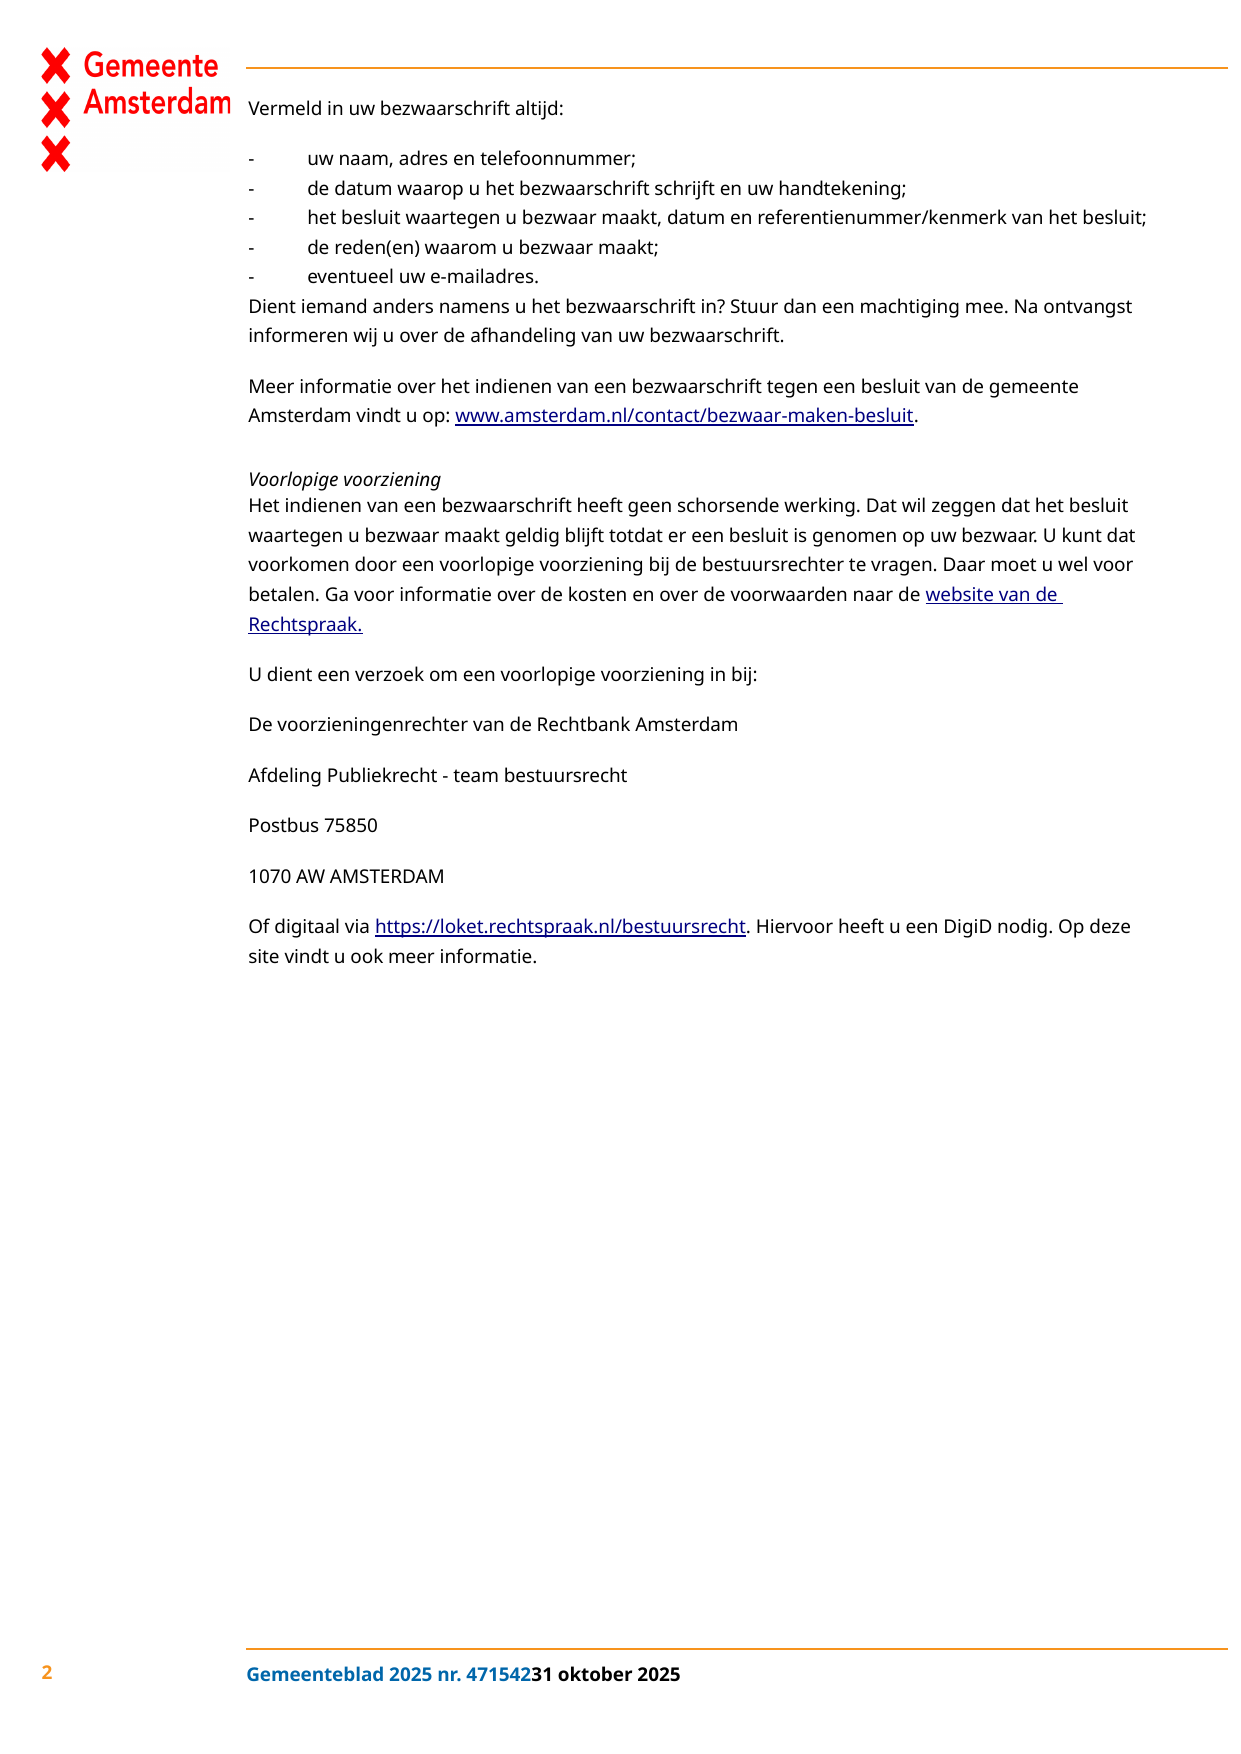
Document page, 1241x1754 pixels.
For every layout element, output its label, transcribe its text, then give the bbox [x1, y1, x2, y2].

text U dient een verzoek om een voorlopige voorziening in bij: [248, 661, 1152, 687]
list eventueel uw e-mailadres. [248, 263, 1152, 289]
text Of digitaal via https://loket.rechtspraak.nl/bestuursrecht. Hiervoor heeft u een DigiD nodig. Op deze site vindt u ook meer informatie. [248, 913, 1152, 968]
text Dient iemand anders namens u het bezwaarschrift in? Stuur dan een machtiging mee. Na ontvangst informeren wij u over de afhandeling van uw bezwaarschrift. [248, 293, 1152, 348]
text Postbus 75850 [248, 812, 1152, 838]
text Meer informatie over het indienen van een bezwaarschrift tegen een besluit van de gemeente Amsterdam vindt u op: www.amsterdam.nl/contact/bezwaar-maken-besluit. [248, 373, 1152, 428]
list uw naam, adres en telefoonnummer; [248, 145, 1152, 171]
text Het indienen van een bezwaarschrift heeft geen schorsende werking. Dat wil zeggen dat het besluit waartegen u bezwaar maakt geldig blijft totdat er een besluit is genomen op uw bezwaar. U kunt dat voorkomen door een voorlopige voorziening bij de bestuursrechter te vragen. Daar moet u wel voor betalen. Ga voor informatie over de kosten en over de voorwaarden naar de website van de Rechtspraak. [248, 492, 1152, 636]
text Voorlopige voorziening [248, 467, 1152, 492]
list het besluit waartegen u bezwaar maakt, datum en referentienummer/kenmerk van het besluit; [248, 204, 1152, 230]
text Afdeling Publiekrecht - team bestuursrecht [248, 762, 1152, 788]
list de datum waarop u het bezwaarschrift schrijft en uw handtekening; [248, 175, 1152, 201]
text Vermeld in uw bezwaarschrift altijd: [248, 95, 1152, 121]
text 1070 AW AMSTERDAM [248, 863, 1152, 888]
picture [41, 47, 231, 172]
list de reden(en) waarom u bezwaar maakt; [248, 234, 1152, 260]
text De voorzieningenrechter van de Rechtbank Amsterdam [248, 712, 1152, 737]
